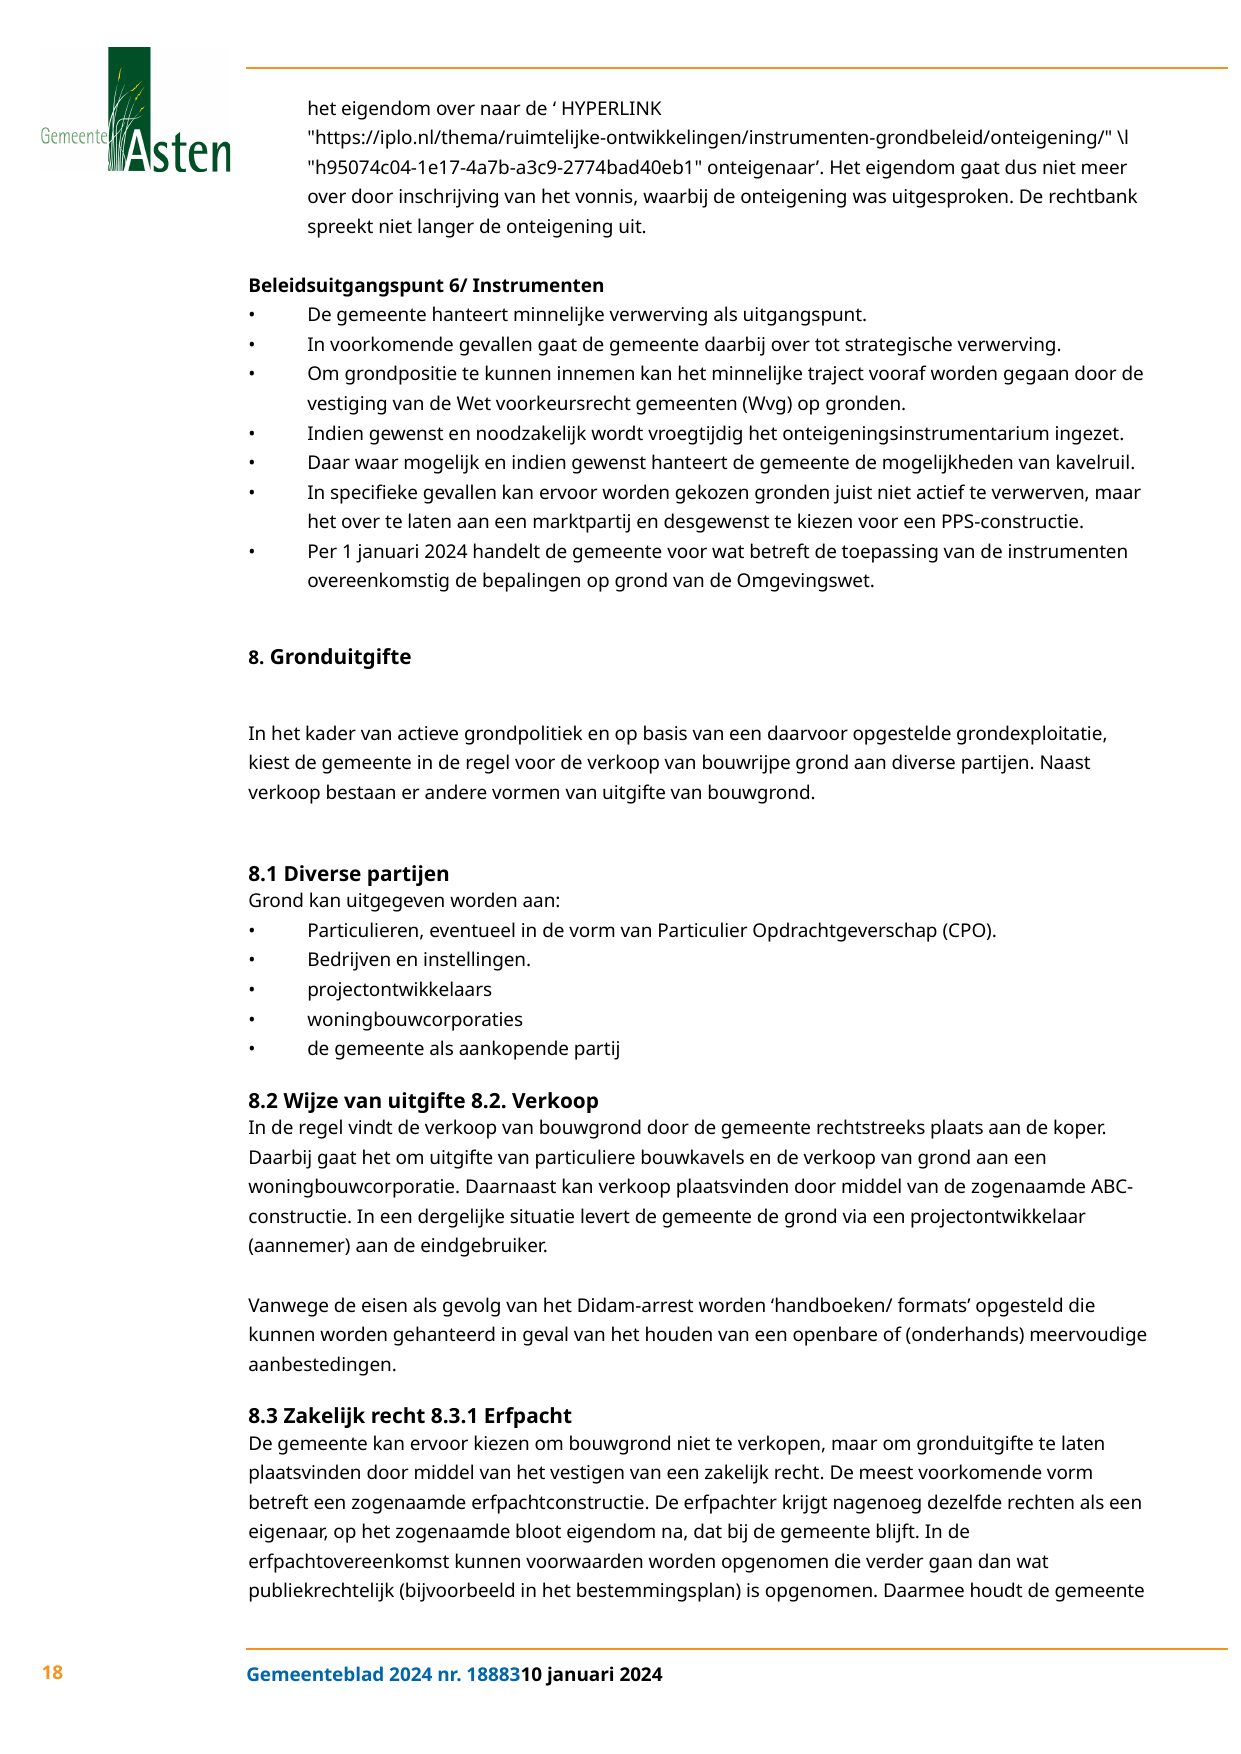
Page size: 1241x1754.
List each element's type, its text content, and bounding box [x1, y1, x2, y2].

text 8. Gronduitgifte [248, 642, 1152, 671]
text 8.1 Diverse partijen [248, 859, 1152, 887]
table_header Beleidsuitgangspunt 6/ Instrumenten De gemeente hanteert minnelijke verwerving als uitgangspunt. In voorkomende gevallen gaat de gemeente daarbij over tot strategische verwerving. Om grondpositie te kunnen innemen kan het minnelijke traject vooraf worden gegaan door de vestiging van de Wet voorkeursrecht gemeenten (Wvg) op gronden. Indien gewenst en noodzakelijk wordt vroegtijdig het onteigeningsinstrumentarium ingezet. Daar waar mogelijk en indien gewenst hanteert de gemeente de mogelijkheden van kavelruil. In specifieke gevallen kan ervoor worden gekozen gronden juist niet actief te verwerven, maar het over te laten aan een marktpartij en desgewenst te kiezen voor een PPS-constructie. Per 1 januari 2024 handelt de gemeente voor wat betreft de toepassing van de instrumenten overeenkomstig de bepalingen op grond van de Omgevingswet. [248, 272, 1152, 593]
table_header het eigendom over naar de ‘ HYPERLINK "https://iplo.nl/thema/ruimtelijke-ontwikkelingen/instrumenten-grondbeleid/onteigening/" \l "h95074c04-1e17-4a7b-a3c9-2774bad40eb1" onteigenaar’. Het eigendom gaat dus niet meer over door inschrijving van het vonnis, waarbij de onteigening was uitgesproken. De rechtbank spreekt niet langer de onteigening uit. [248, 95, 1152, 239]
text In de regel vindt de verkoop van bouwgrond door de gemeente rechtstreeks plaats aan de koper. Daarbij gaat het om uitgifte van particuliere bouwkavels en de verkoop van grond aan een woningbouwcorporatie. Daarnaast kan verkoop plaatsvinden door middel van de zogenaamde ABC-constructie. In een dergelijke situatie levert de gemeente de grond via een projectontwikkelaar (aannemer) aan de eindgebruiker. [248, 1114, 1152, 1258]
list de gemeente als aankopende partij [248, 1035, 1152, 1061]
text 8.3 Zakelijk recht 8.3.1 Erfpacht [248, 1401, 1152, 1430]
list woningbouwcorporaties [248, 1006, 1152, 1032]
list Particulieren, eventueel in de vorm van Particulier Opdrachtgeverschap (CPO). [248, 917, 1152, 943]
list projectontwikkelaars [248, 976, 1152, 1002]
text Grond kan uitgegeven worden aan: [248, 887, 1152, 913]
text Vanwege de eisen als gevolg van het Didam-arrest worden ‘handboeken/ formats’ opgesteld die kunnen worden gehanteerd in geval van het houden van een openbare of (onderhands) meervoudige aanbestedingen. [248, 1292, 1152, 1377]
text De gemeente kan ervoor kiezen om bouwgrond niet te verkopen, maar om gronduitgifte te laten plaatsvinden door middel van het vestigen van een zakelijk recht. De meest voorkomende vorm betreft een zogenaamde erfpachtconstructie. De erfpachter krijgt nagenoeg dezelfde rechten als een eigenaar, op het zogenaamde bloot eigendom na, dat bij de gemeente blijft. In de erfpachtovereenkomst kunnen voorwaarden worden opgenomen die verder gaan dan wat publiekrechtelijk (bijvoorbeeld in het bestemmingsplan) is opgenomen. Daarmee houdt de gemeente [248, 1430, 1152, 1603]
text 8.2 Wijze van uitgifte 8.2. Verkoop [248, 1086, 1152, 1114]
list Bedrijven en instellingen. [248, 947, 1152, 972]
picture [41, 47, 231, 172]
text In het kader van actieve grondpolitiek en op basis van een daarvoor opgestelde grondexploitatie, kiest de gemeente in de regel voor de verkoop van bouwrijpe grond aan diverse partijen. Naast verkoop bestaan er andere vormen van uitgifte van bouwgrond. [248, 720, 1152, 805]
